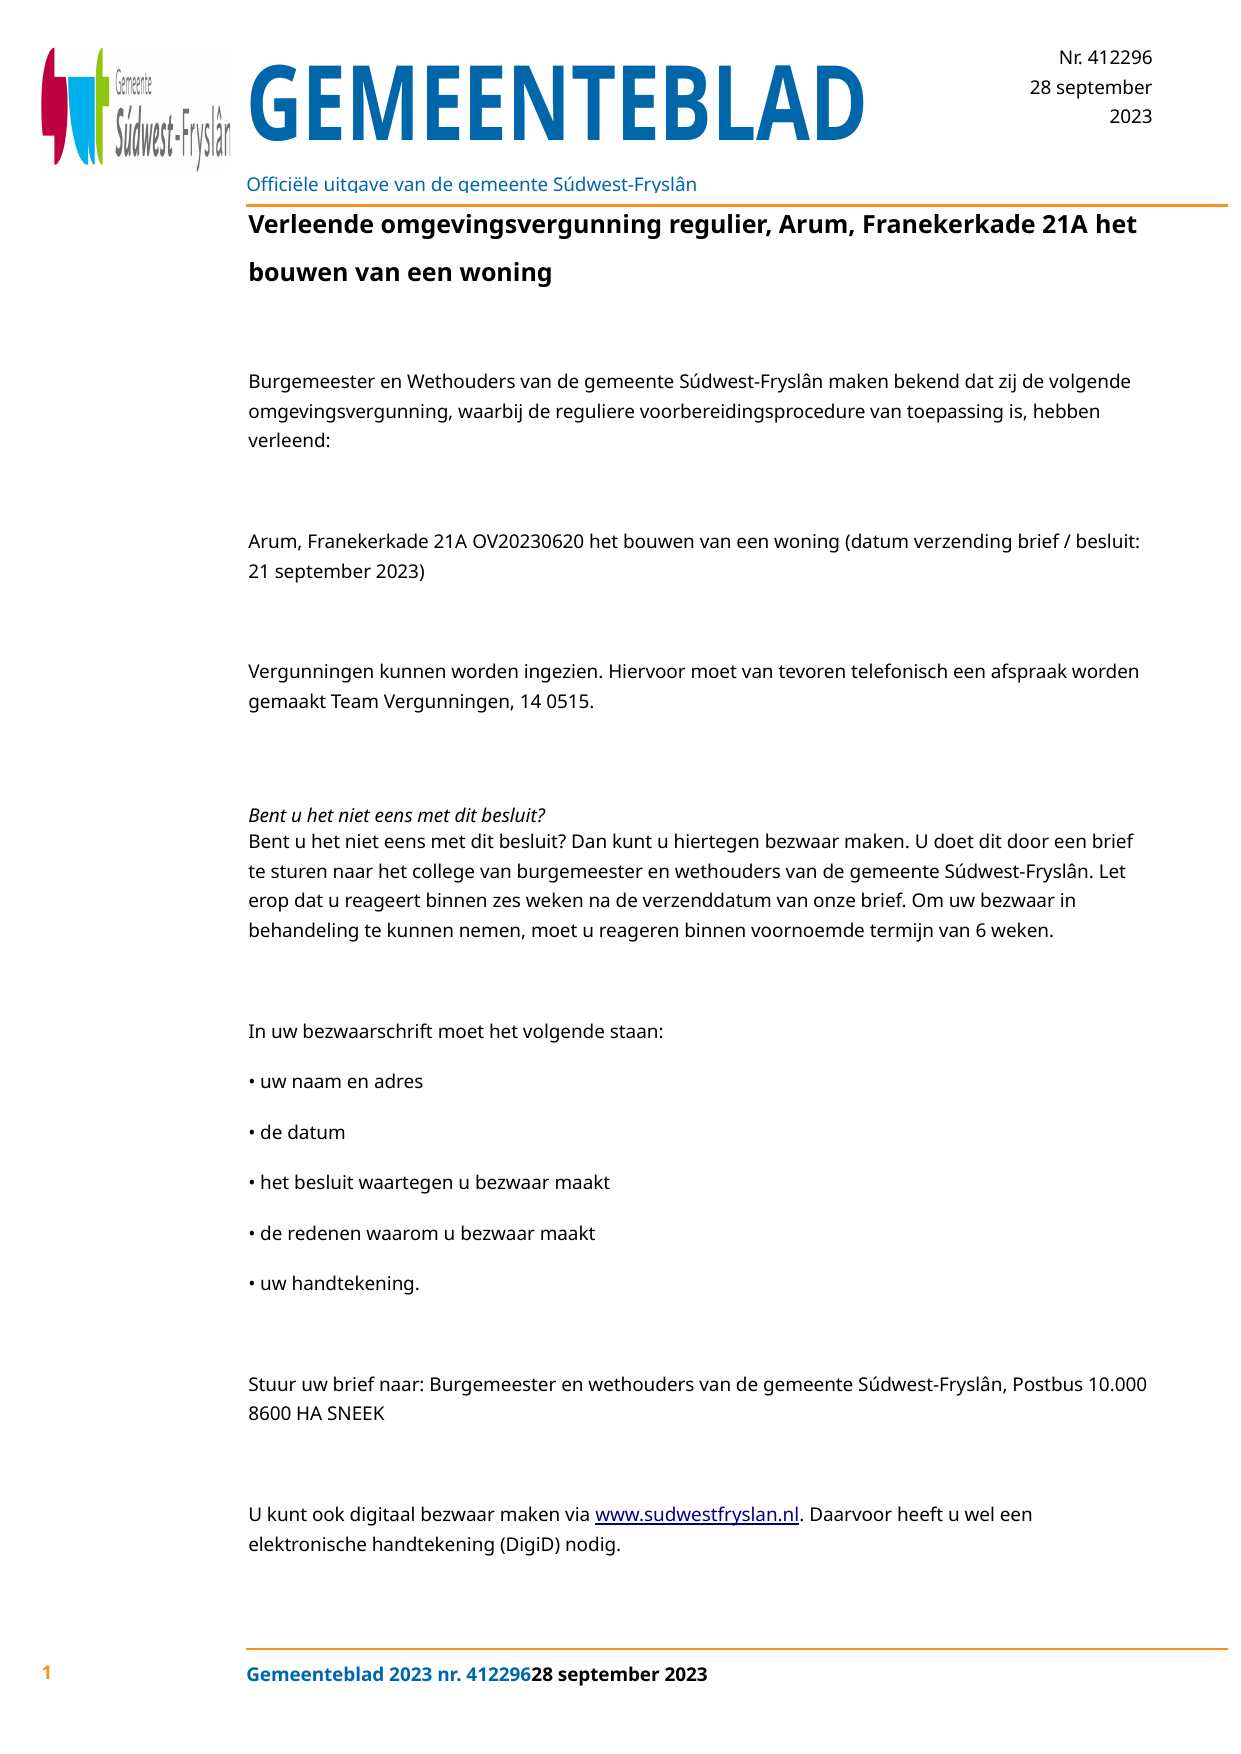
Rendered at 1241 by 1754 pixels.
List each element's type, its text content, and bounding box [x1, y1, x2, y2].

text U kunt ook digitaal bezwaar maken via www.sudwestfryslan.nl. Daarvoor heeft u wel een elektronische handtekening (DigiD) nodig. [248, 1501, 1152, 1557]
text • uw naam en adres [248, 1068, 1152, 1094]
text • de datum [248, 1119, 1152, 1144]
text Bent u het niet eens met dit besluit? [248, 803, 1152, 828]
text Stuur uw brief naar: Burgemeester en wethouders van de gemeente Súdwest-Fryslân, Postbus 10.000 8600 HA SNEEK [248, 1371, 1152, 1426]
text Burgemeester en Wethouders van de gemeente Súdwest-Fryslân maken bekend dat zij de volgende omgevingsvergunning, waarbij de reguliere voorbereidingsprocedure van toepassing is, hebben verleend: [248, 368, 1152, 453]
text • de redenen waarom u bezwaar maakt [248, 1220, 1152, 1245]
text Arum, Franekerkade 21A OV20230620 het bouwen van een woning (datum verzending brief / besluit: 21 september 2023) [248, 528, 1152, 584]
text Bent u het niet eens met dit besluit? Dan kunt u hiertegen bezwaar maken. U doet dit door een brief te sturen naar het college van burgemeester en wethouders van de gemeente Súdwest-Fryslân. Let erop dat u reageert binnen zes weken na de verzenddatum van onze brief. Om uw bezwaar in behandeling te kunnen nemen, moet u reageren binnen voornoemde termijn van 6 weken. [248, 828, 1152, 943]
picture [41, 47, 231, 172]
text Verleende omgevingsvergunning regulier, Arum, Franekerkade 21A het bouwen van een woning [248, 207, 1152, 288]
text Vergunningen kunnen worden ingezien. Hiervoor moet van tevoren telefonisch een afspraak worden gemaakt Team Vergunningen, 14 0515. [248, 659, 1152, 714]
text • het besluit waartegen u bezwaar maakt [248, 1169, 1152, 1195]
text • uw handtekening. [248, 1270, 1152, 1296]
text In uw bezwaarschrift moet het volgende staan: [248, 1018, 1152, 1044]
